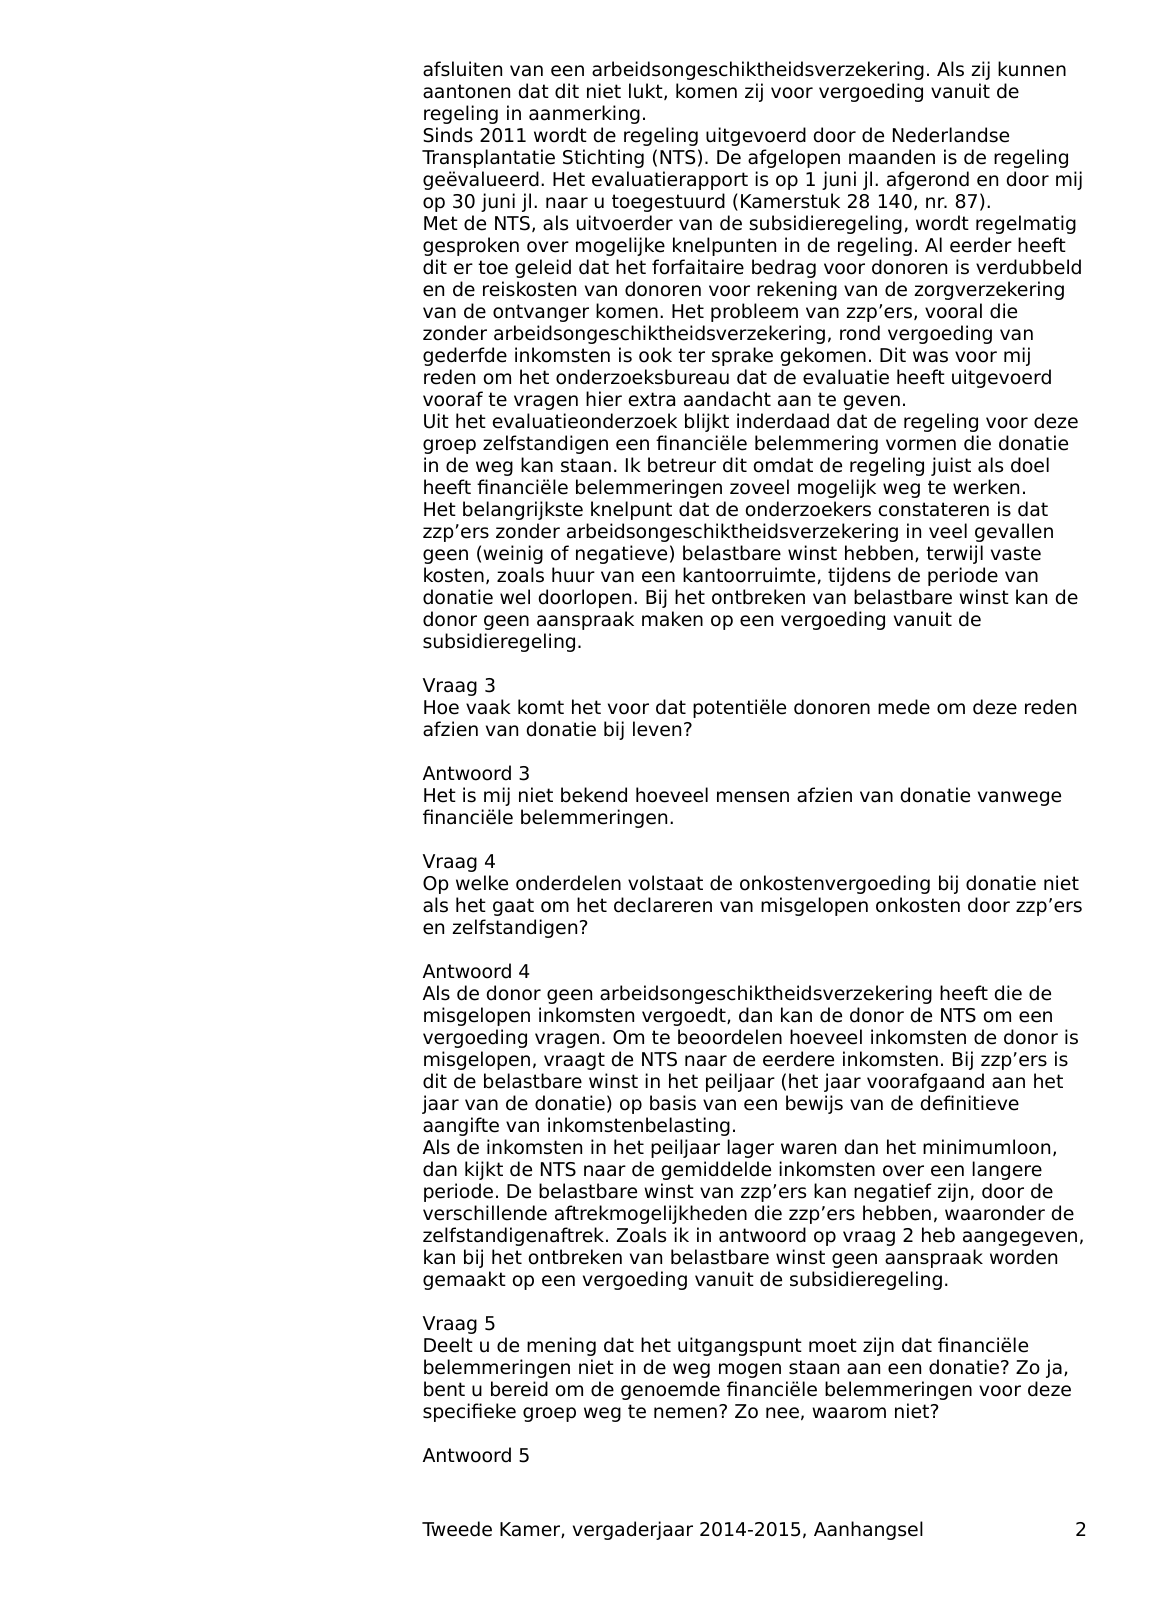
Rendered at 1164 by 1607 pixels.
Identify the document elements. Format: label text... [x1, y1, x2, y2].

text Het belangrijkste knelpunt dat de onderzoekers constateren is dat zzp’ers zonder arbeidsongeschiktheidsverzekering in veel gevallen geen (weinig of negatieve) belastbare winst hebben, terwijl vaste kosten, zoals huur van een kantoorruimte, tijdens de periode van donatie wel doorlopen. Bij het ontbreken van belastbare winst kan de donor geen aanspraak maken op een vergoeding vanuit de subsidieregeling. [422, 499, 1087, 652]
text Vraag 4 [422, 851, 1087, 873]
text Deelt u de mening dat het uitgangspunt moet zijn dat financiële belemmeringen niet in de weg mogen staan aan een donatie? Zo ja, bent u bereid om de genoemde financiële belemmeringen voor deze specifieke groep weg te nemen? Zo nee, waarom niet? [422, 1335, 1087, 1423]
text Antwoord 3 [422, 763, 1087, 785]
text Hoe vaak komt het voor dat potentiële donoren mede om deze reden afzien van donatie bij leven? [422, 697, 1087, 741]
text afsluiten van een arbeidsongeschiktheidsverzekering. Als zij kunnen aantonen dat dit niet lukt, komen zij voor vergoeding vanuit de regeling in aanmerking. [422, 59, 1087, 125]
text Antwoord 5 [422, 1445, 1087, 1467]
text Het is mij niet bekend hoeveel mensen afzien van donatie vanwege financiële belemmeringen. [422, 785, 1087, 829]
text Als de donor geen arbeidsongeschiktheidsverzekering heeft die de misgelopen inkomsten vergoedt, dan kan de donor de NTS om een vergoeding vragen. Om te beoordelen hoeveel inkomsten de donor is misgelopen, vraagt de NTS naar de eerdere inkomsten. Bij zzp’ers is dit de belastbare winst in het peiljaar (het jaar voorafgaand aan het jaar van de donatie) op basis van een bewijs van de definitieve aangifte van inkomstenbelasting. [422, 983, 1087, 1137]
text Op welke onderdelen volstaat de onkostenvergoeding bij donatie niet als het gaat om het declareren van misgelopen onkosten door zzp’ers en zelfstandigen? [422, 873, 1087, 939]
text Antwoord 4 [422, 961, 1087, 983]
text Met de NTS, als uitvoerder van de subsidieregeling, wordt regelmatig gesproken over mogelijke knelpunten in de regeling. Al eerder heeft dit er toe geleid dat het forfaitaire bedrag voor donoren is verdubbeld en de reiskosten van donoren voor rekening van de zorgverzekering van de ontvanger komen. Het probleem van zzp’ers, vooral die zonder arbeidsongeschiktheidsverzekering, rond vergoeding van gederfde inkomsten is ook ter sprake gekomen. Dit was voor mij reden om het onderzoeksbureau dat de evaluatie heeft uitgevoerd vooraf te vragen hier extra aandacht aan te geven. [422, 213, 1087, 411]
text Sinds 2011 wordt de regeling uitgevoerd door de Nederlandse Transplantatie Stichting (NTS). De afgelopen maanden is de regeling geëvalueerd. Het evaluatierapport is op 1 juni jl. afgerond en door mij op 30 juni jl. naar u toegestuurd (Kamerstuk 28 140, nr. 87). [422, 125, 1087, 213]
text Uit het evaluatieonderzoek blijkt inderdaad dat de regeling voor deze groep zelfstandigen een financiële belemmering vormen die donatie in de weg kan staan. Ik betreur dit omdat de regeling juist als doel heeft financiële belemmeringen zoveel mogelijk weg te werken. [422, 411, 1087, 499]
text Als de inkomsten in het peiljaar lager waren dan het minimumloon, dan kijkt de NTS naar de gemiddelde inkomsten over een langere periode. De belastbare winst van zzp’ers kan negatief zijn, door de verschillende aftrekmogelijkheden die zzp’ers hebben, waaronder de zelfstandigenaftrek. Zoals ik in antwoord op vraag 2 heb aangegeven, kan bij het ontbreken van belastbare winst geen aanspraak worden gemaakt op een vergoeding vanuit de subsidieregeling. [422, 1137, 1087, 1291]
text Vraag 5 [422, 1313, 1087, 1335]
text Vraag 3 [422, 675, 1087, 697]
